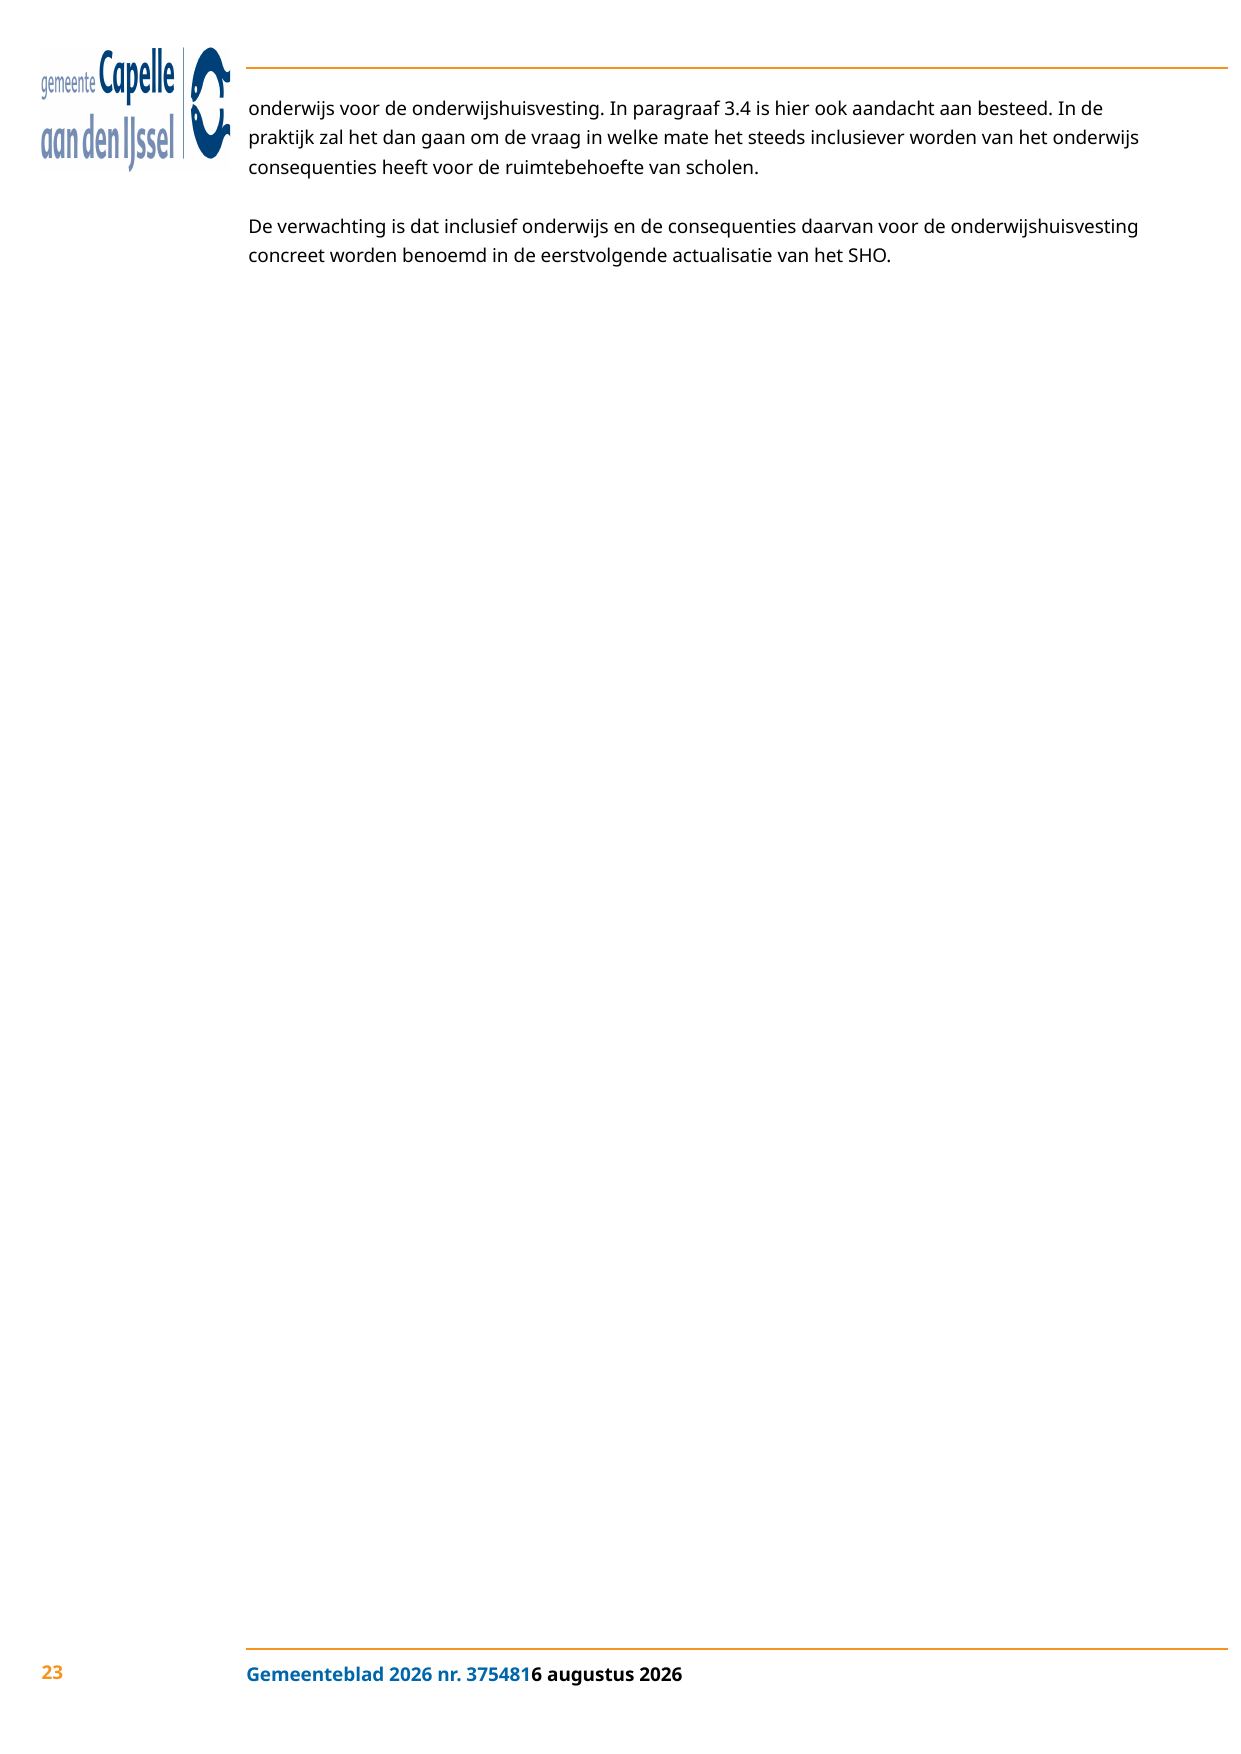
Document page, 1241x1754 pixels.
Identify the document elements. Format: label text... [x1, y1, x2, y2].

text De verwachting is dat inclusief onderwijs en de consequenties daarvan voor de onderwijshuisvesting concreet worden benoemd in de eerstvolgende actualisatie van het SHO. [248, 213, 1152, 268]
text onderwijs voor de onderwijshuisvesting. In paragraaf 3.4 is hier ook aandacht aan besteed. In de praktijk zal het dan gaan om de vraag in welke mate het steeds inclusiever worden van het onderwijs consequenties heeft voor de ruimtebehoefte van scholen. [248, 95, 1152, 180]
picture [41, 47, 231, 172]
